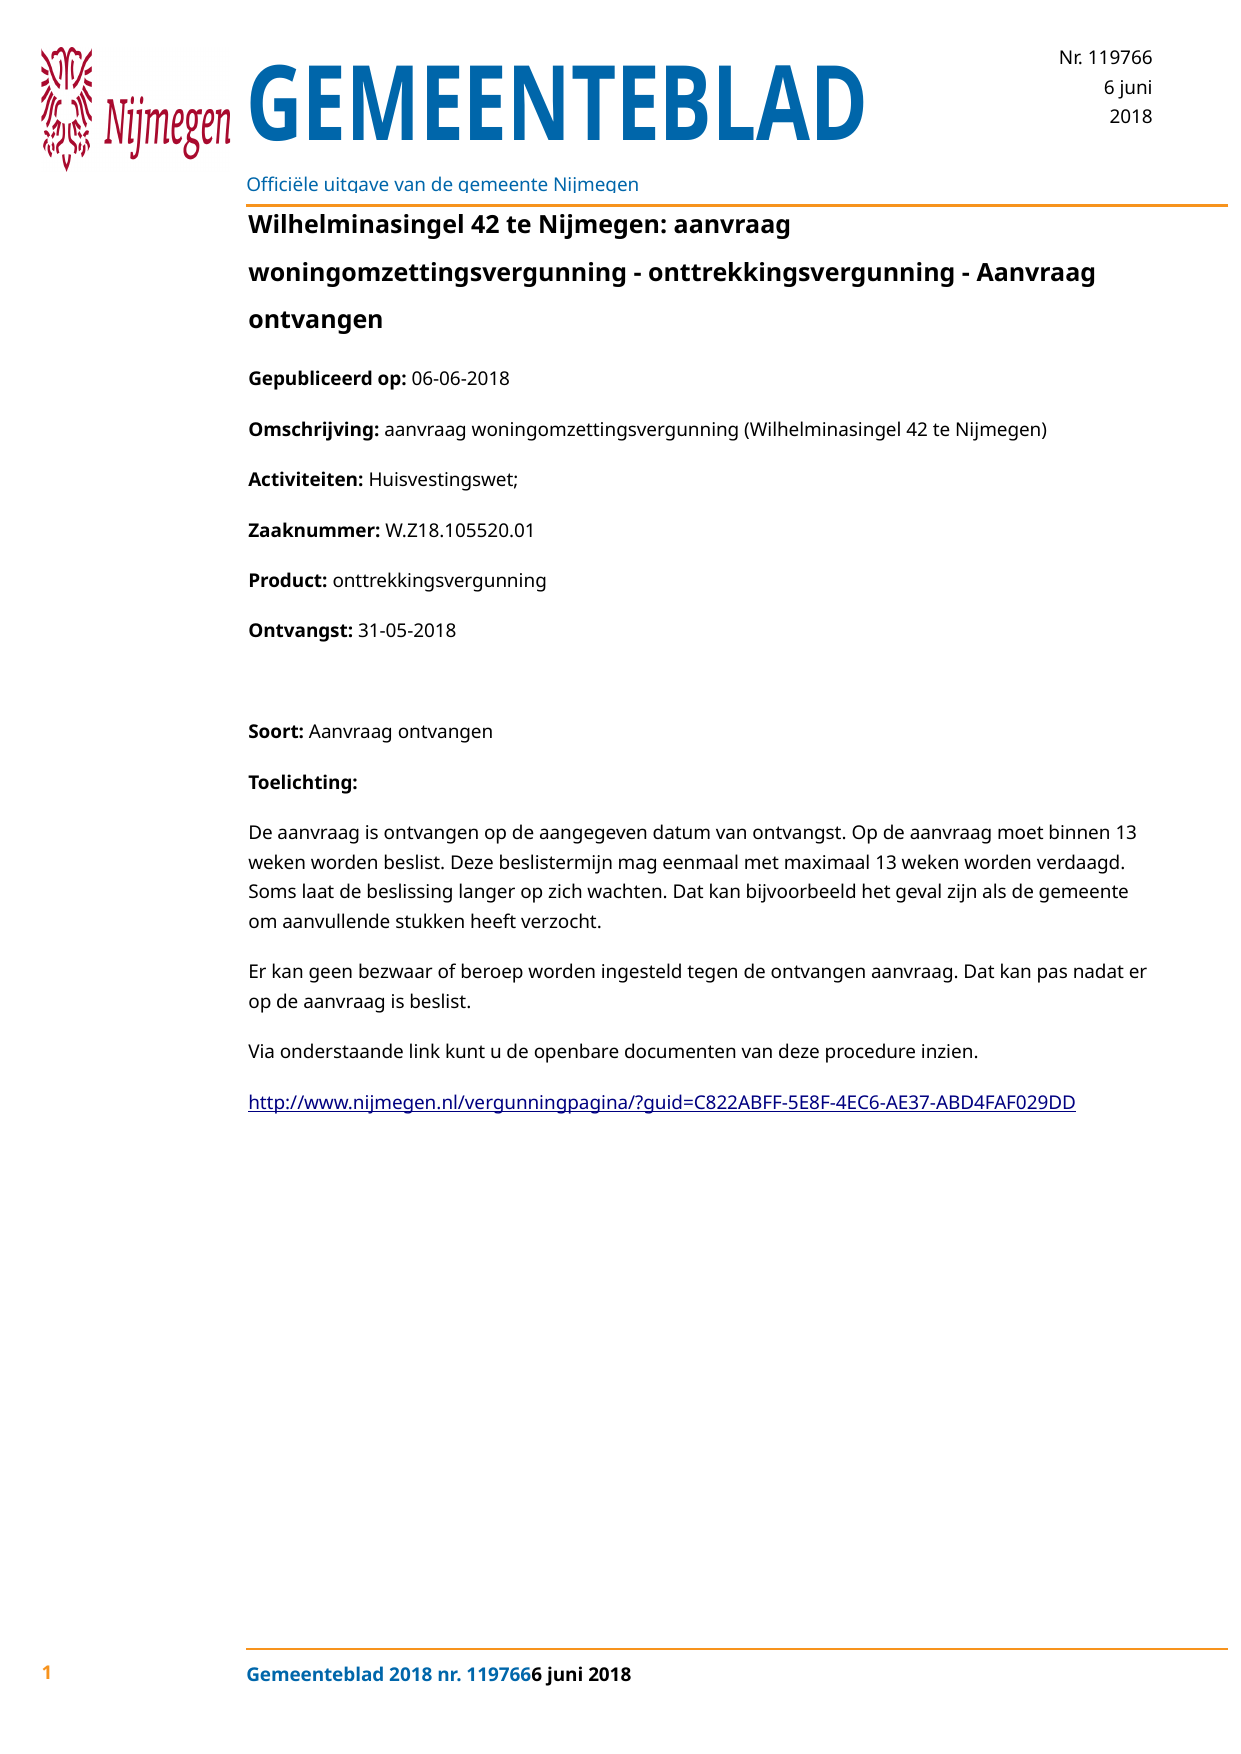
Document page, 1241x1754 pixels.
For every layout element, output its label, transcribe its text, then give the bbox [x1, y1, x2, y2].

text Product: onttrekkingsvergunning [248, 567, 1152, 593]
text Omschrijving: aanvraag woningomzettingsvergunning (Wilhelminasingel 42 te Nijmegen) [248, 416, 1152, 442]
text Zaaknummer: W.Z18.105520.01 [248, 517, 1152, 542]
text Er kan geen bezwaar of beroep worden ingesteld tegen de ontvangen aanvraag. Dat kan pas nadat er op de aanvraag is beslist. [248, 958, 1152, 1014]
text Wilhelminasingel 42 te Nijmegen: aanvraag woningomzettingsvergunning - onttrekkingsvergunning - Aanvraag ontvangen [248, 207, 1152, 336]
text Soort: Aanvraag ontvangen [248, 718, 1152, 744]
text Activiteiten: Huisvestingswet; [248, 466, 1152, 492]
picture [41, 47, 231, 172]
text Ontvangst: 31-05-2018 [248, 618, 1152, 643]
text Toelichting: [248, 769, 1152, 794]
text http://www.nijmegen.nl/vergunningpagina/?guid=C822ABFF-5E8F-4EC6-AE37-ABD4FAF029DD [248, 1089, 1152, 1114]
text De aanvraag is ontvangen op de aangegeven datum van ontvangst. Op de aanvraag moet binnen 13 weken worden beslist. Deze beslistermijn mag eenmaal met maximaal 13 weken worden verdaagd. Soms laat de beslissing langer op zich wachten. Dat kan bijvoorbeeld het geval zijn als de gemeente om aanvullende stukken heeft verzocht. [248, 819, 1152, 934]
text Via onderstaande link kunt u de openbare documenten van deze procedure inzien. [248, 1038, 1152, 1064]
text Gepubliceerd op: 06-06-2018 [248, 366, 1152, 391]
